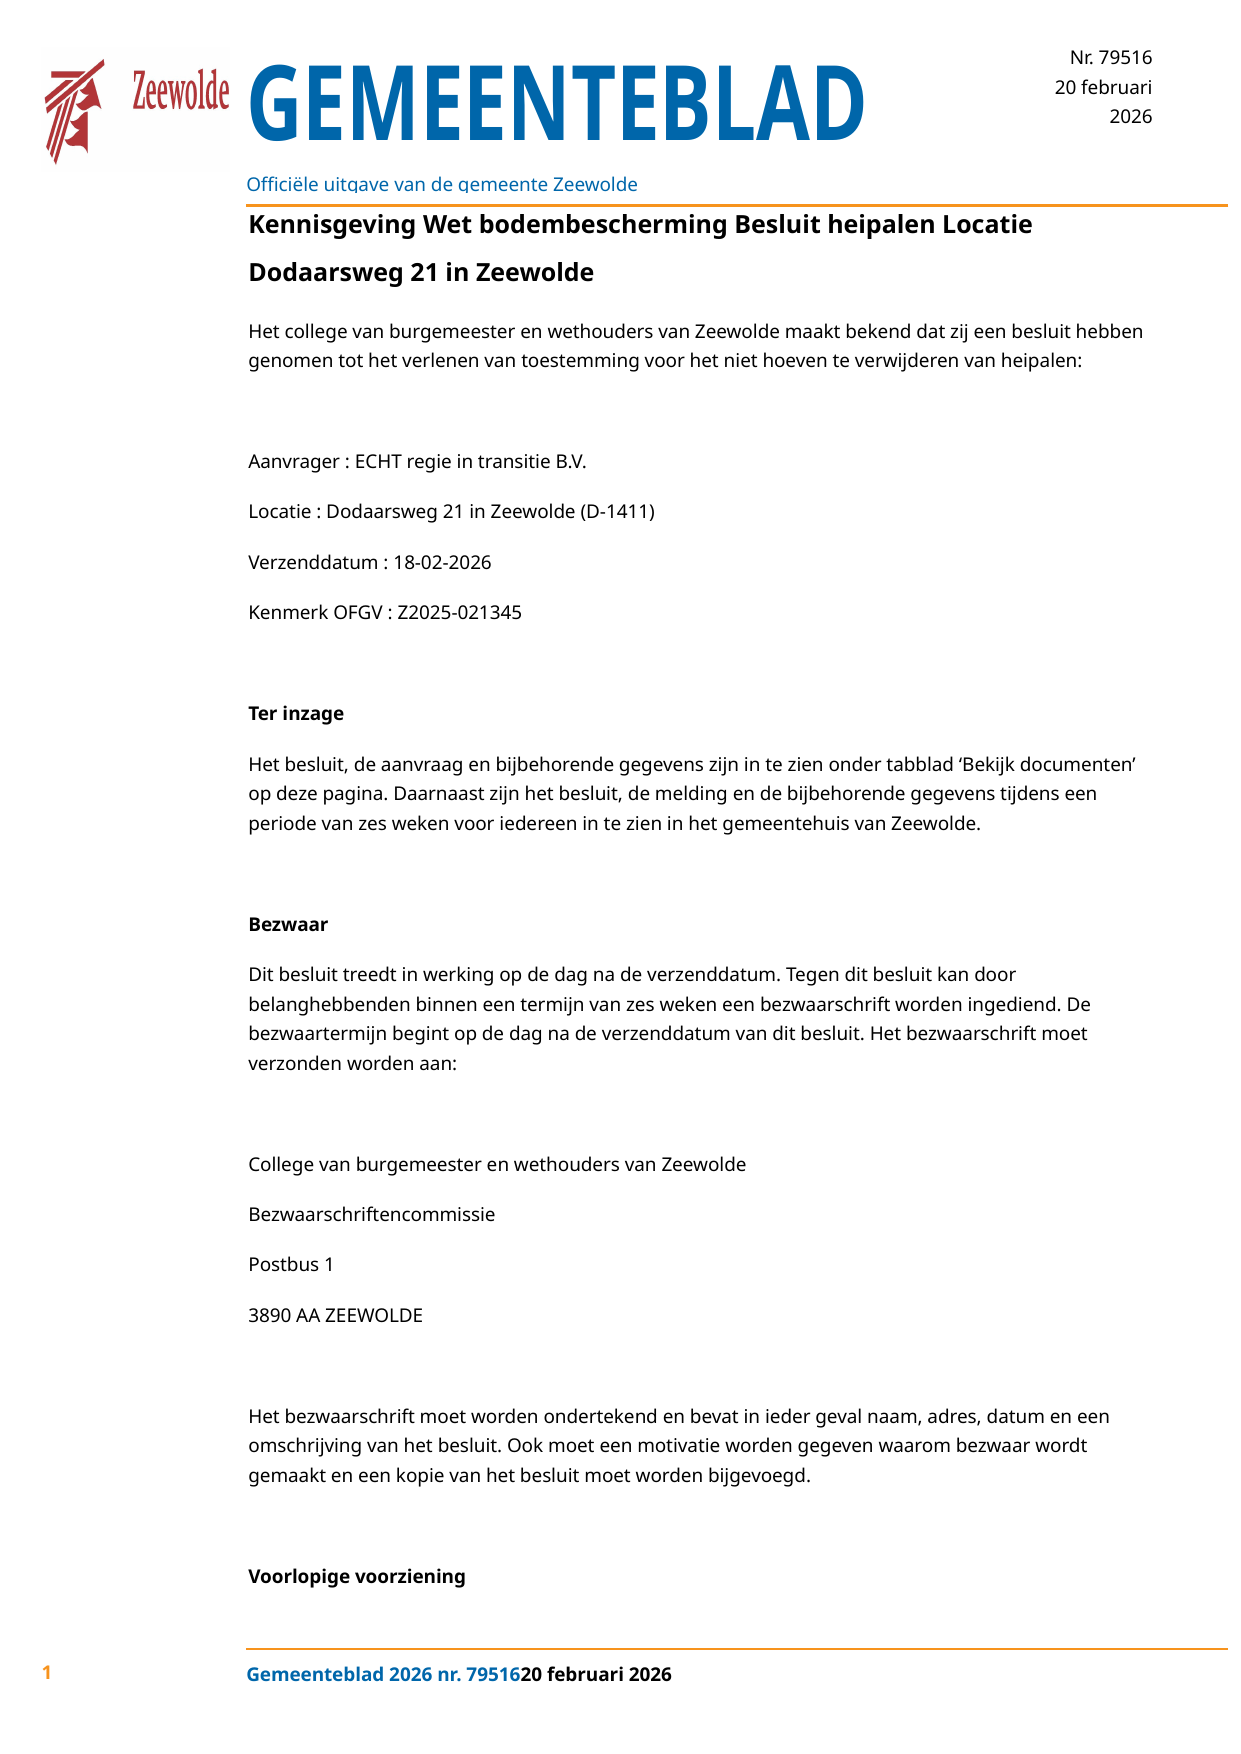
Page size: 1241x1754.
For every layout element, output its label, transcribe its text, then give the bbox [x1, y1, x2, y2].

text Voorlopige voorziening [248, 1563, 1152, 1589]
text Ter inzage [248, 700, 1152, 726]
text 3890 AA ZEEWOLDE [248, 1302, 1152, 1328]
text Het besluit, de aanvraag en bijbehorende gegevens zijn in te zien onder tabblad ‘Bekijk documenten’ op deze pagina. Daarnaast zijn het besluit, de melding en de bijbehorende gegevens tijdens een periode van zes weken voor iedereen in te zien in het gemeentehuis van Zeewolde. [248, 751, 1152, 836]
text Aanvrager : ECHT regie in transitie B.V. [248, 448, 1152, 474]
text Locatie : Dodaarsweg 21 in Zeewolde (D-1411) [248, 499, 1152, 524]
text Het bezwaarschrift moet worden ondertekend en bevat in ieder geval naam, adres, datum en een omschrijving van het besluit. Ook moet een motivatie worden gegeven waarom bezwaar wordt gemaakt en een kopie van het besluit moet worden bijgevoegd. [248, 1403, 1152, 1488]
text Dit besluit treedt in werking op de dag na de verzenddatum. Tegen dit besluit kan door belanghebbenden binnen een termijn van zes weken een bezwaarschrift worden ingediend. De bezwaartermijn begint op de dag na de verzenddatum van dit besluit. Het bezwaarschrift moet verzonden worden aan: [248, 961, 1152, 1076]
text College van burgemeester en wethouders van Zeewolde [248, 1151, 1152, 1177]
text Kennisgeving Wet bodembescherming Besluit heipalen Locatie Dodaarsweg 21 in Zeewolde [248, 207, 1152, 288]
text Verzenddatum : 18-02-2026 [248, 549, 1152, 575]
text Kenmerk OFGV : Z2025-021345 [248, 599, 1152, 625]
text Bezwaarschriftencommissie [248, 1201, 1152, 1227]
text Bezwaar [248, 911, 1152, 937]
text Het college van burgemeester en wethouders van Zeewolde maakt bekend dat zij een besluit hebben genomen tot het verlenen van toestemming voor het niet hoeven te verwijderen van heipalen: [248, 318, 1152, 373]
picture [41, 47, 231, 172]
text Postbus 1 [248, 1252, 1152, 1277]
